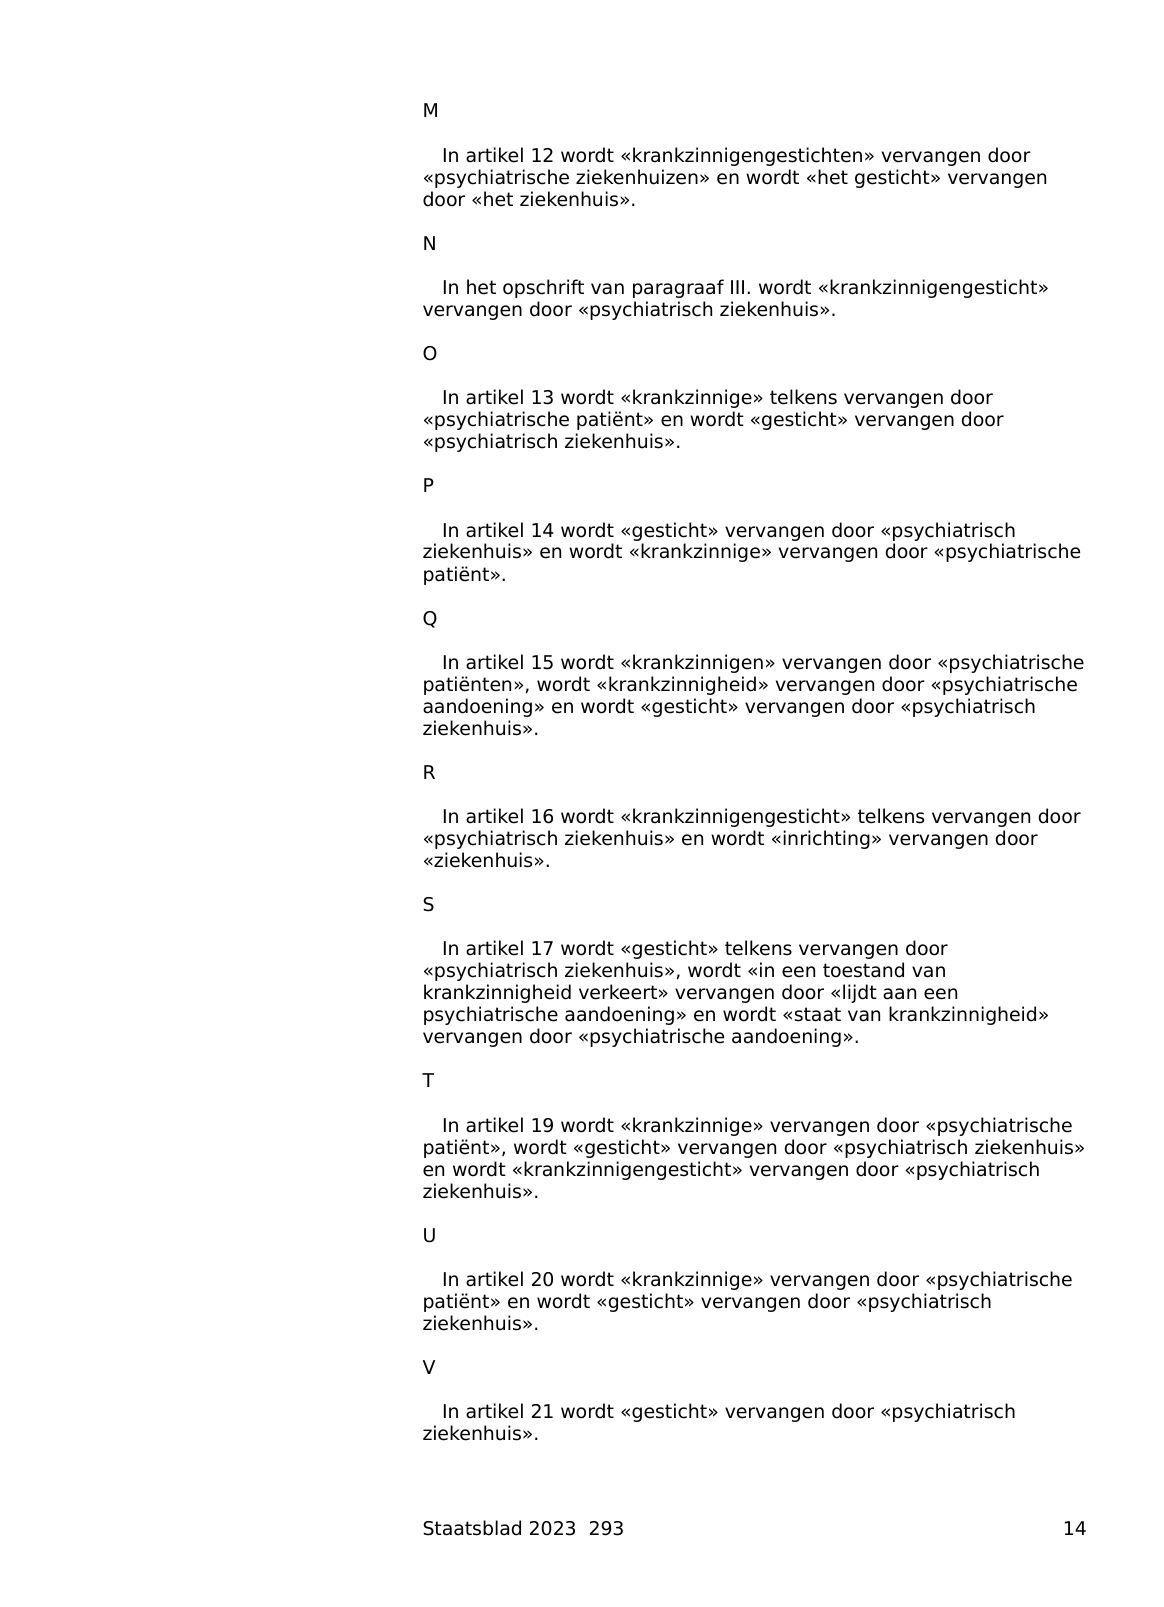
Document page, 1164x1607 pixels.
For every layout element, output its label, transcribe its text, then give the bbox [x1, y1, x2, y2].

text S [422, 894, 1087, 916]
text U [422, 1225, 1087, 1247]
text In artikel 17 wordt «gesticht» telkens vervangen door «psychiatrisch ziekenhuis», wordt «in een toestand van krankzinnigheid verkeert» vervangen door «lijdt aan een psychiatrische aandoening» en wordt «staat van krankzinnigheid» vervangen door «psychiatrische aandoening». [422, 938, 1087, 1048]
text P [422, 475, 1087, 497]
text In het opschrift van paragraaf III. wordt «krankzinnigengesticht» vervangen door «psychiatrisch ziekenhuis». [422, 277, 1087, 321]
text In artikel 13 wordt «krankzinnige» telkens vervangen door «psychiatrische patiënt» en wordt «gesticht» vervangen door «psychiatrisch ziekenhuis». [422, 387, 1087, 453]
text In artikel 19 wordt «krankzinnige» vervangen door «psychiatrische patiënt», wordt «gesticht» vervangen door «psychiatrisch ziekenhuis» en wordt «krankzinnigengesticht» vervangen door «psychiatrisch ziekenhuis». [422, 1114, 1087, 1202]
text O [422, 343, 1087, 365]
text M [422, 100, 1087, 122]
text T [422, 1070, 1087, 1092]
text In artikel 12 wordt «krankzinnigengestichten» vervangen door «psychiatrische ziekenhuizen» en wordt «het gesticht» vervangen door «het ziekenhuis». [422, 144, 1087, 211]
text In artikel 14 wordt «gesticht» vervangen door «psychiatrisch ziekenhuis» en wordt «krankzinnige» vervangen door «psychiatrische patiënt». [422, 519, 1087, 585]
text In artikel 16 wordt «krankzinnigengesticht» telkens vervangen door «psychiatrisch ziekenhuis» en wordt «inrichting» vervangen door «ziekenhuis». [422, 806, 1087, 872]
text In artikel 21 wordt «gesticht» vervangen door «psychiatrisch ziekenhuis». [422, 1401, 1087, 1445]
text V [422, 1357, 1087, 1379]
text N [422, 233, 1087, 255]
text R [422, 762, 1087, 784]
text In artikel 15 wordt «krankzinnigen» vervangen door «psychiatrische patiënten», wordt «krankzinnigheid» vervangen door «psychiatrische aandoening» en wordt «gesticht» vervangen door «psychiatrisch ziekenhuis». [422, 652, 1087, 740]
text Q [422, 608, 1087, 629]
text In artikel 20 wordt «krankzinnige» vervangen door «psychiatrische patiënt» en wordt «gesticht» vervangen door «psychiatrisch ziekenhuis». [422, 1269, 1087, 1335]
